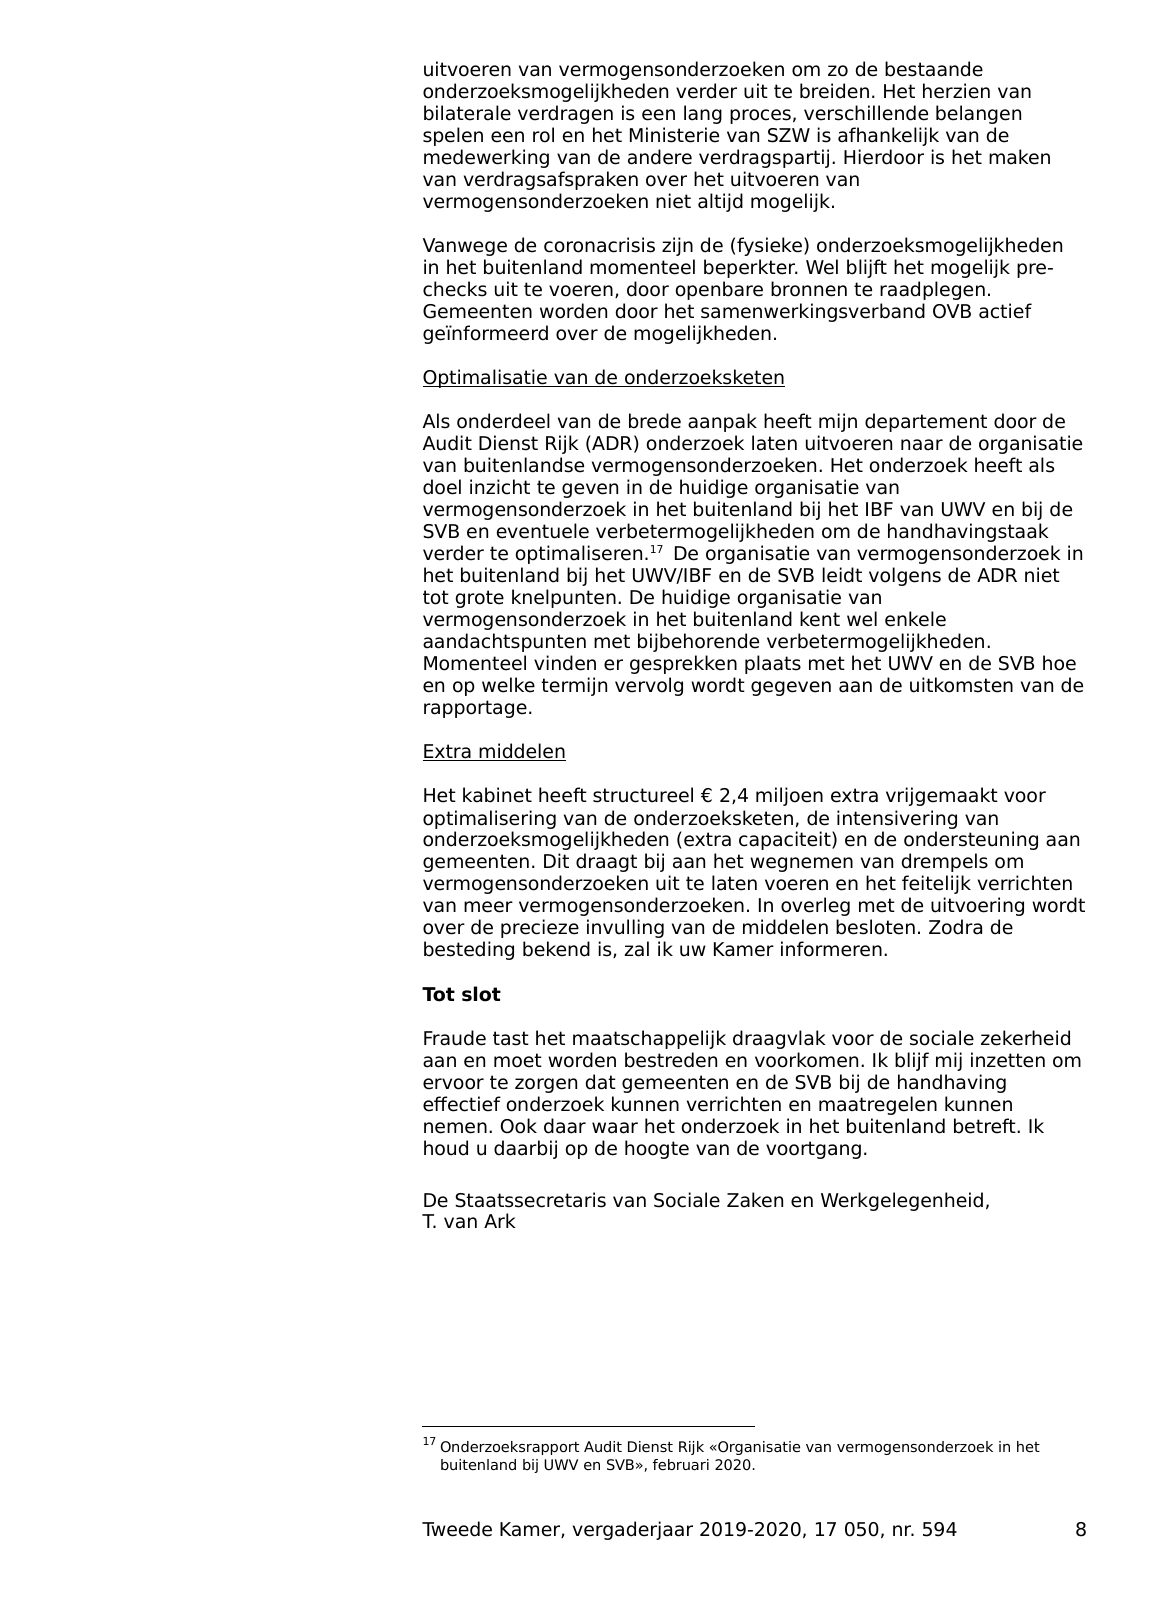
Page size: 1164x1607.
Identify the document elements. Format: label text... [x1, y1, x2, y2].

text Fraude tast het maatschappelijk draagvlak voor de sociale zekerheid aan en moet worden bestreden en voorkomen. Ik blijf mij inzetten om ervoor te zorgen dat gemeenten en de SVB bij de handhaving effectief onderzoek kunnen verrichten en maatregelen kunnen nemen. Ook daar waar het onderzoek in het buitenland betreft. Ik houd u daarbij op de hoogte van de voortgang. [422, 1028, 1087, 1159]
text Het kabinet heeft structureel € 2,4 miljoen extra vrijgemaakt voor optimalisering van de onderzoeksketen, de intensivering van onderzoeksmogelijkheden (extra capaciteit) en de ondersteuning aan gemeenten. Dit draagt bij aan het wegnemen van drempels om vermogensonderzoeken uit te laten voeren en het feitelijk verrichten van meer vermogensonderzoeken. In overleg met de uitvoering wordt over de precieze invulling van de middelen besloten. Zodra de besteding bekend is, zal ik uw Kamer informeren. [422, 785, 1087, 961]
text Onderzoeksrapport Audit Dienst Rijk «Organisatie van vermogensonderzoek in het buitenland bij UWV en SVB», februari 2020. [422, 1435, 1087, 1474]
subtitle Optimalisatie van de onderzoeksketen [422, 367, 1087, 389]
text De Staatssecretaris van Sociale Zaken en Werkgelegenheid, T. van Ark [422, 1189, 1087, 1233]
subtitle Tot slot [422, 983, 1087, 1005]
text Als onderdeel van de brede aanpak heeft mijn departement door de Audit Dienst Rijk (ADR) onderzoek laten uitvoeren naar de organisatie van buitenlandse vermogensonderzoeken. Het onderzoek heeft als doel inzicht te geven in de huidige organisatie van vermogensonderzoek in het buitenland bij het IBF van UWV en bij de SVB en eventuele verbetermogelijkheden om de handhavingstaak verder te optimaliseren. De organisatie van vermogensonderzoek in het buitenland bij het UWV/IBF en de SVB leidt volgens de ADR niet tot grote knelpunten. De huidige organisatie van vermogensonderzoek in het buitenland kent wel enkele aandachtspunten met bijbehorende verbetermogelijkheden. Momenteel vinden er gesprekken plaats met het UWV en de SVB hoe en op welke termijn vervolg wordt gegeven aan de uitkomsten van de rapportage. [422, 411, 1087, 719]
subtitle Extra middelen [422, 741, 1087, 763]
text Vanwege de coronacrisis zijn de (fysieke) onderzoeksmogelijkheden in het buitenland momenteel beperkter. Wel blijft het mogelijk pre-checks uit te voeren, door openbare bronnen te raadplegen. Gemeenten worden door het samenwerkingsverband OVB actief geïnformeerd over de mogelijkheden. [422, 235, 1087, 345]
text uitvoeren van vermogensonderzoeken om zo de bestaande onderzoeksmogelijkheden verder uit te breiden. Het herzien van bilaterale verdragen is een lang proces, verschillende belangen spelen een rol en het Ministerie van SZW is afhankelijk van de medewerking van de andere verdragspartij. Hierdoor is het maken van verdragsafspraken over het uitvoeren van vermogensonderzoeken niet altijd mogelijk. [422, 59, 1087, 213]
